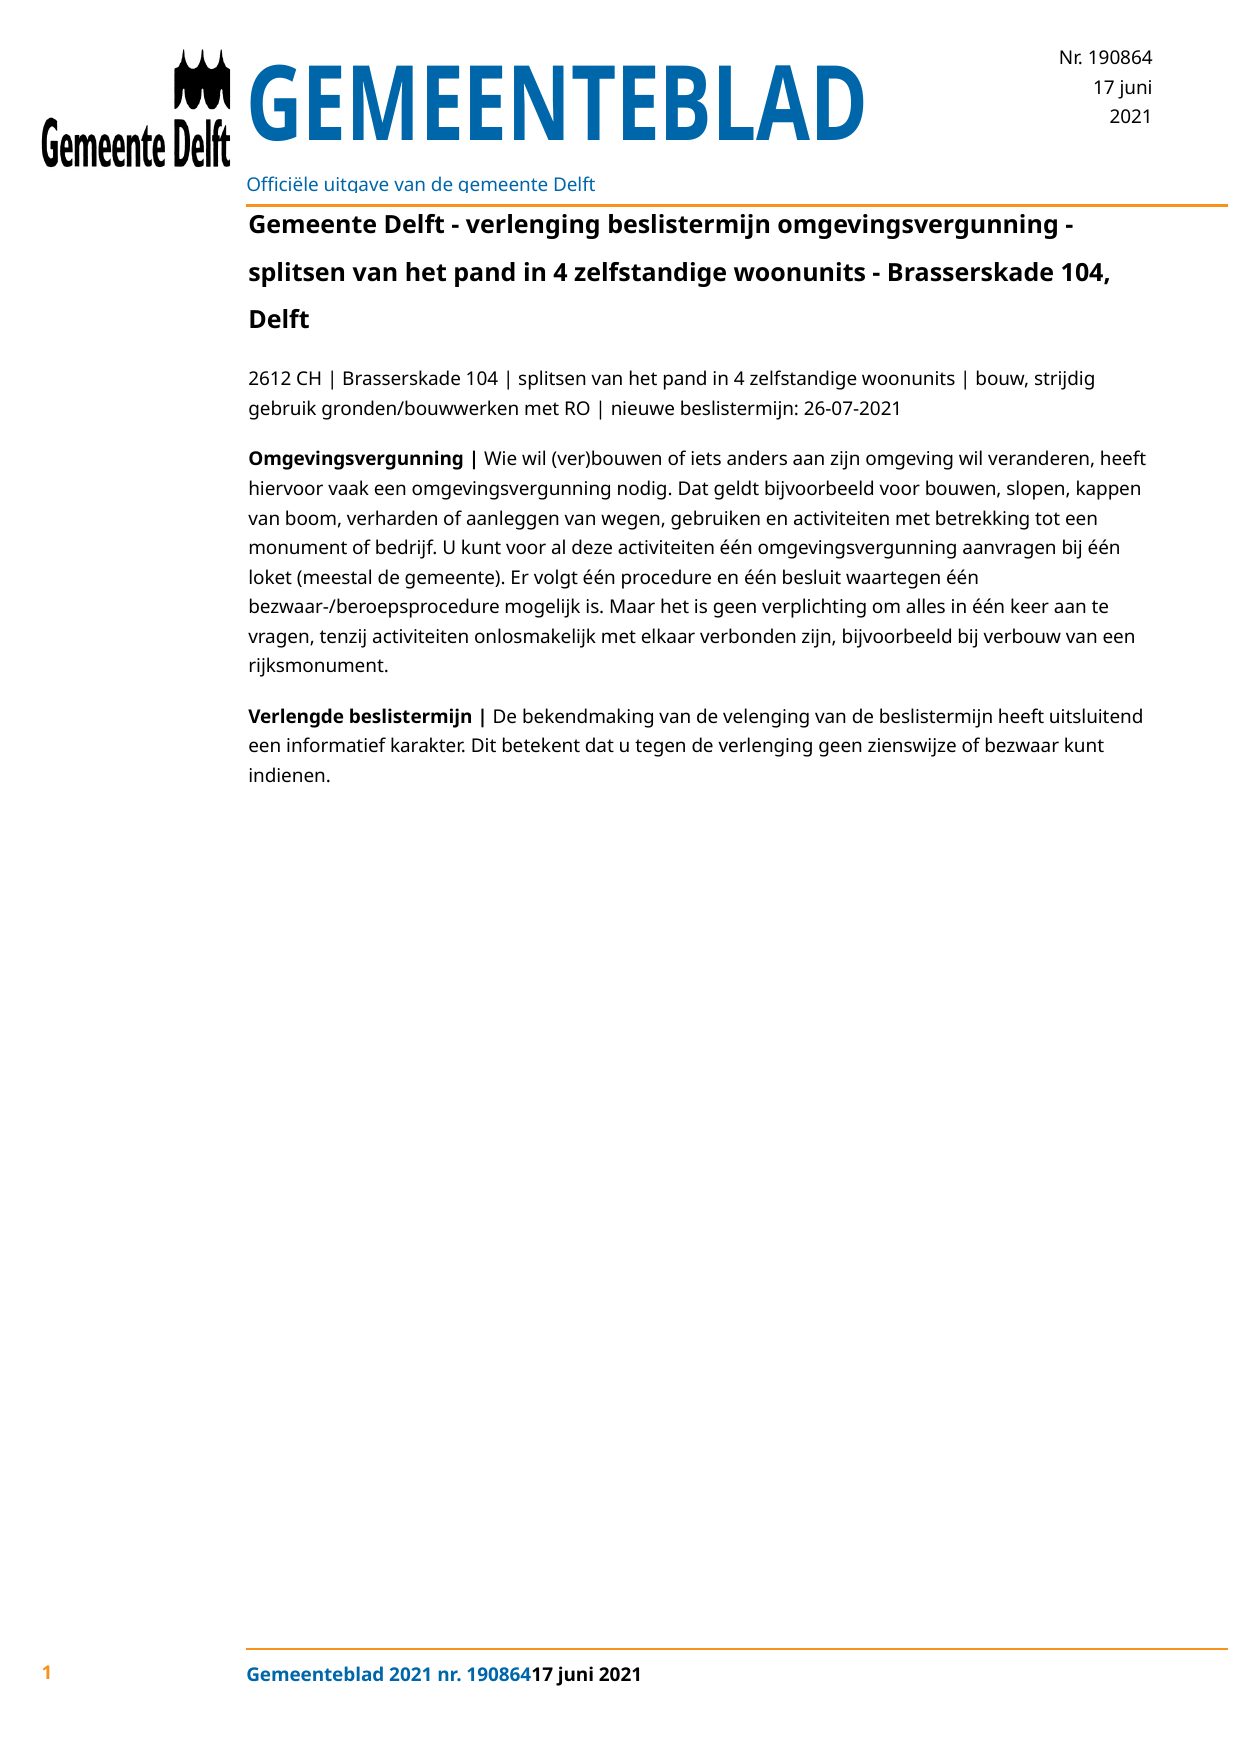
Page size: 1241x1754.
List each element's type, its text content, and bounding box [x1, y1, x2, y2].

text Verlengde beslistermijn | De bekendmaking van de velenging van de beslistermijn heeft uitsluitend een informatief karakter. Dit betekent dat u tegen de verlenging geen zienswijze of bezwaar kunt indienen. [248, 703, 1152, 788]
text 2612 CH | Brasserskade 104 | splitsen van het pand in 4 zelfstandige woonunits | bouw, strijdig gebruik gronden/bouwwerken met RO | nieuwe beslistermijn: 26-07-2021 [248, 366, 1152, 421]
picture [41, 47, 231, 172]
text Gemeente Delft - verlenging beslistermijn omgevingsvergunning - splitsen van het pand in 4 zelfstandige woonunits - Brasserskade 104, Delft [248, 207, 1152, 336]
text Omgevingsvergunning | Wie wil (ver)bouwen of iets anders aan zijn omgeving wil veranderen, heeft hiervoor vaak een omgevingsvergunning nodig. Dat geldt bijvoorbeeld voor bouwen, slopen, kappen van boom, verharden of aanleggen van wegen, gebruiken en activiteiten met betrekking tot een monument of bedrijf. U kunt voor al deze activiteiten één omgevingsvergunning aanvragen bij één loket (meestal de gemeente). Er volgt één procedure en één besluit waartegen één bezwaar-/beroepsprocedure mogelijk is. Maar het is geen verplichting om alles in één keer aan te vragen, tenzij activiteiten onlosmakelijk met elkaar verbonden zijn, bijvoorbeeld bij verbouw van een rijksmonument. [248, 446, 1152, 678]
